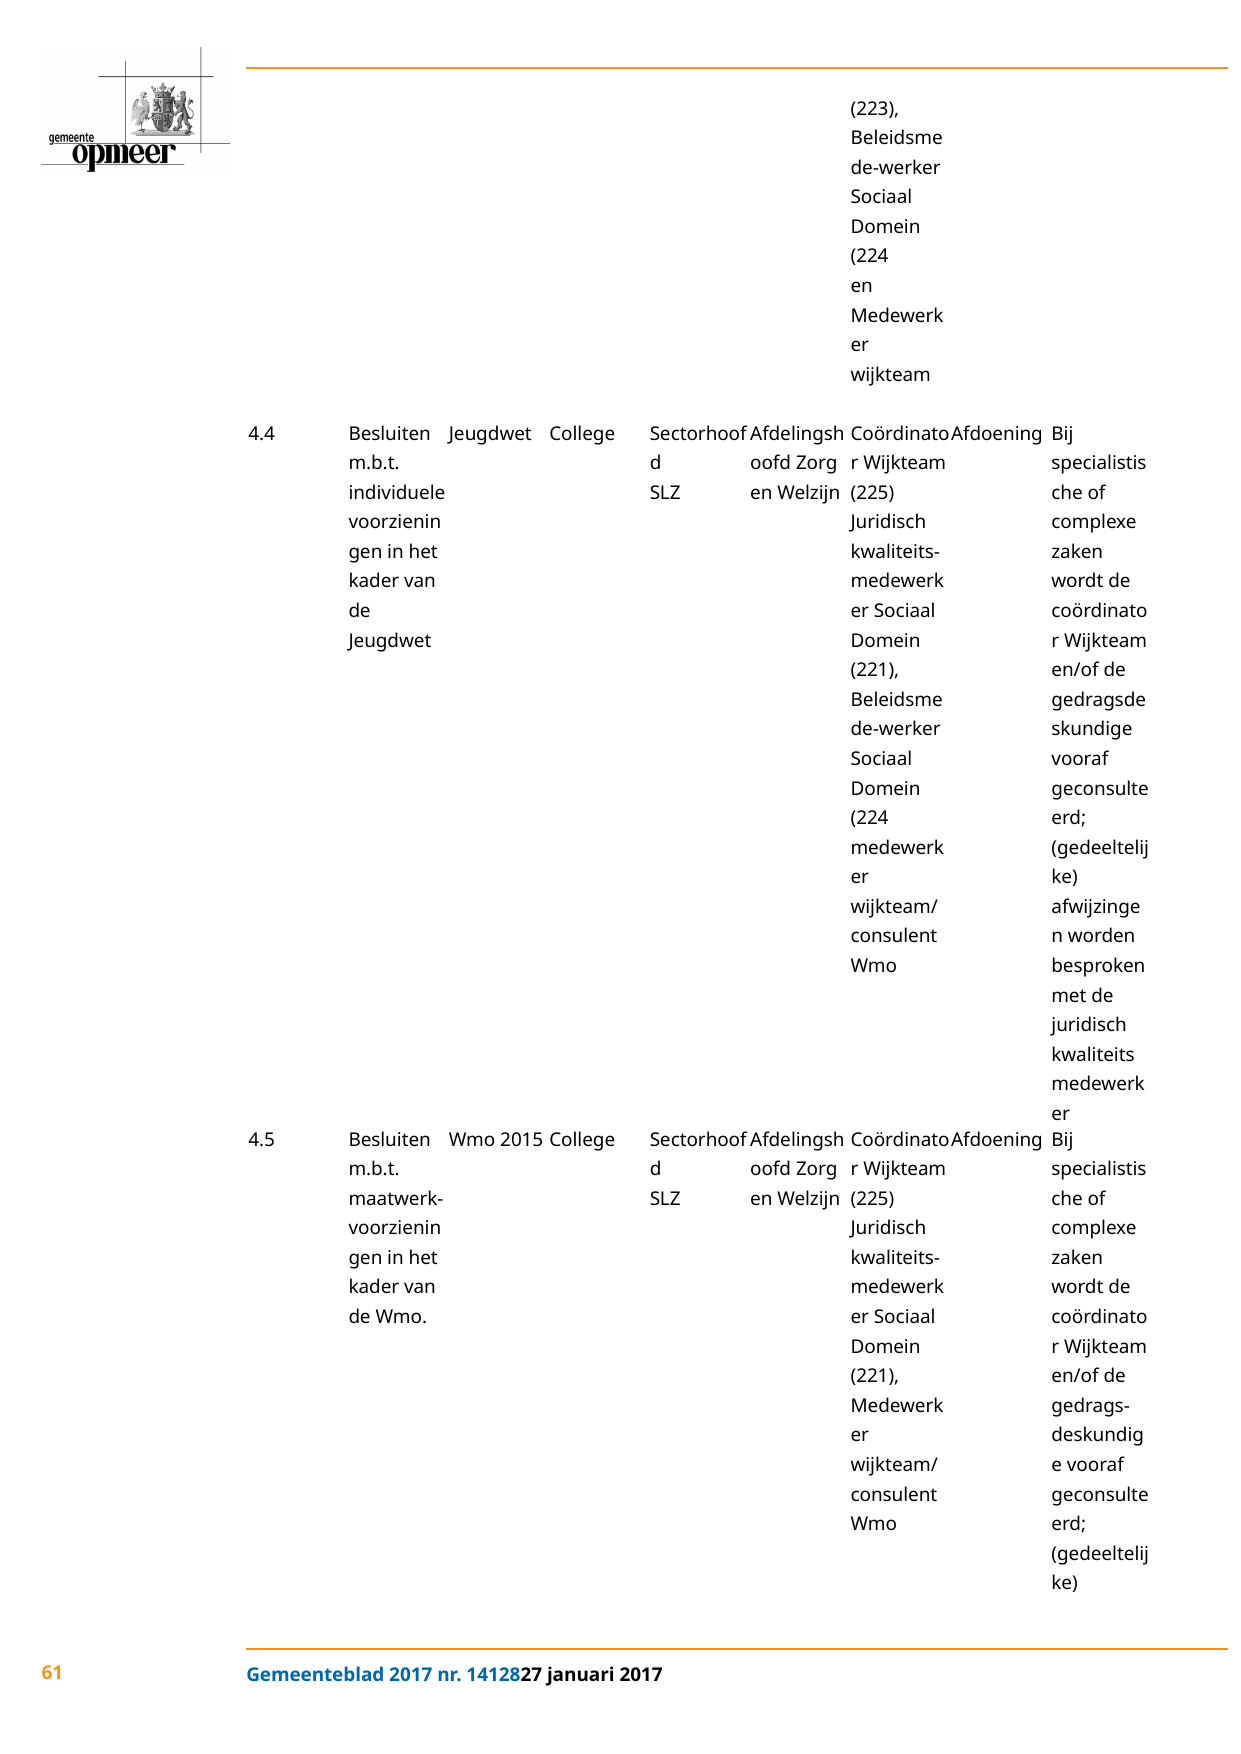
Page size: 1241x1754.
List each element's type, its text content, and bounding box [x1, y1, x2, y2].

table_header Coördinator Wijkteam (225) Juridisch kwaliteits-medewerker Sociaal Domein (221), Beleidsmede-werker Sociaal Domein (224 medewerker wijkteam/ consulent Wmo [850, 420, 951, 1126]
table_cell Wmo 2015 [449, 1126, 549, 1595]
table_header Afdoening [951, 420, 1051, 1126]
table_header Sectorhoofd SLZ [650, 420, 750, 1126]
table_cell [650, 95, 750, 387]
table_cell Coördinator Wijkteam (225) Juridisch kwaliteits-medewerker Sociaal Domein (221), Medewerker wijkteam/ consulent Wmo [850, 1126, 951, 1595]
table_cell Bij specialistische of complexe zaken wordt de coördinator Wijkteam en/of de gedrags-deskundige vooraf geconsulteerd; (gedeeltelijke) [1051, 1126, 1152, 1595]
table_cell [248, 95, 348, 387]
table_cell 4.5 [248, 1126, 348, 1595]
table_cell Afdelingshoofd Zorg en Welzijn [750, 1126, 850, 1595]
picture [41, 47, 231, 172]
table_header Afdelingshoofd Zorg en Welzijn [750, 420, 850, 1126]
table_header Besluiten m.b.t. individuele voorzieningen in het kader van de Jeugdwet [348, 420, 449, 1126]
table_cell Afdoening [951, 1126, 1051, 1595]
table_cell [449, 95, 549, 387]
table_header College [549, 420, 649, 1126]
table_header Bij specialistische of complexe zaken wordt de coördinator Wijkteam en/of de gedragsdeskundige vooraf geconsulteerd; (gedeeltelijke) afwijzingen worden besproken met de juridisch kwaliteitsmedewerker [1051, 420, 1152, 1126]
table_cell (223), Beleidsmede-werker Sociaal Domein (224 en Medewerker wijkteam [850, 95, 951, 387]
table_cell Besluiten m.b.t. maatwerk-voorzieningen in het kader van de Wmo. [348, 1126, 449, 1595]
table_header 4.4 [248, 420, 348, 1126]
table_cell College [549, 1126, 649, 1595]
table_cell [1051, 95, 1152, 387]
table_cell [348, 95, 449, 387]
table_header Jeugdwet [449, 420, 549, 1126]
table_cell [549, 95, 649, 387]
table_cell [951, 95, 1051, 387]
table_cell Sectorhoofd SLZ [650, 1126, 750, 1595]
table_cell [750, 95, 850, 387]
